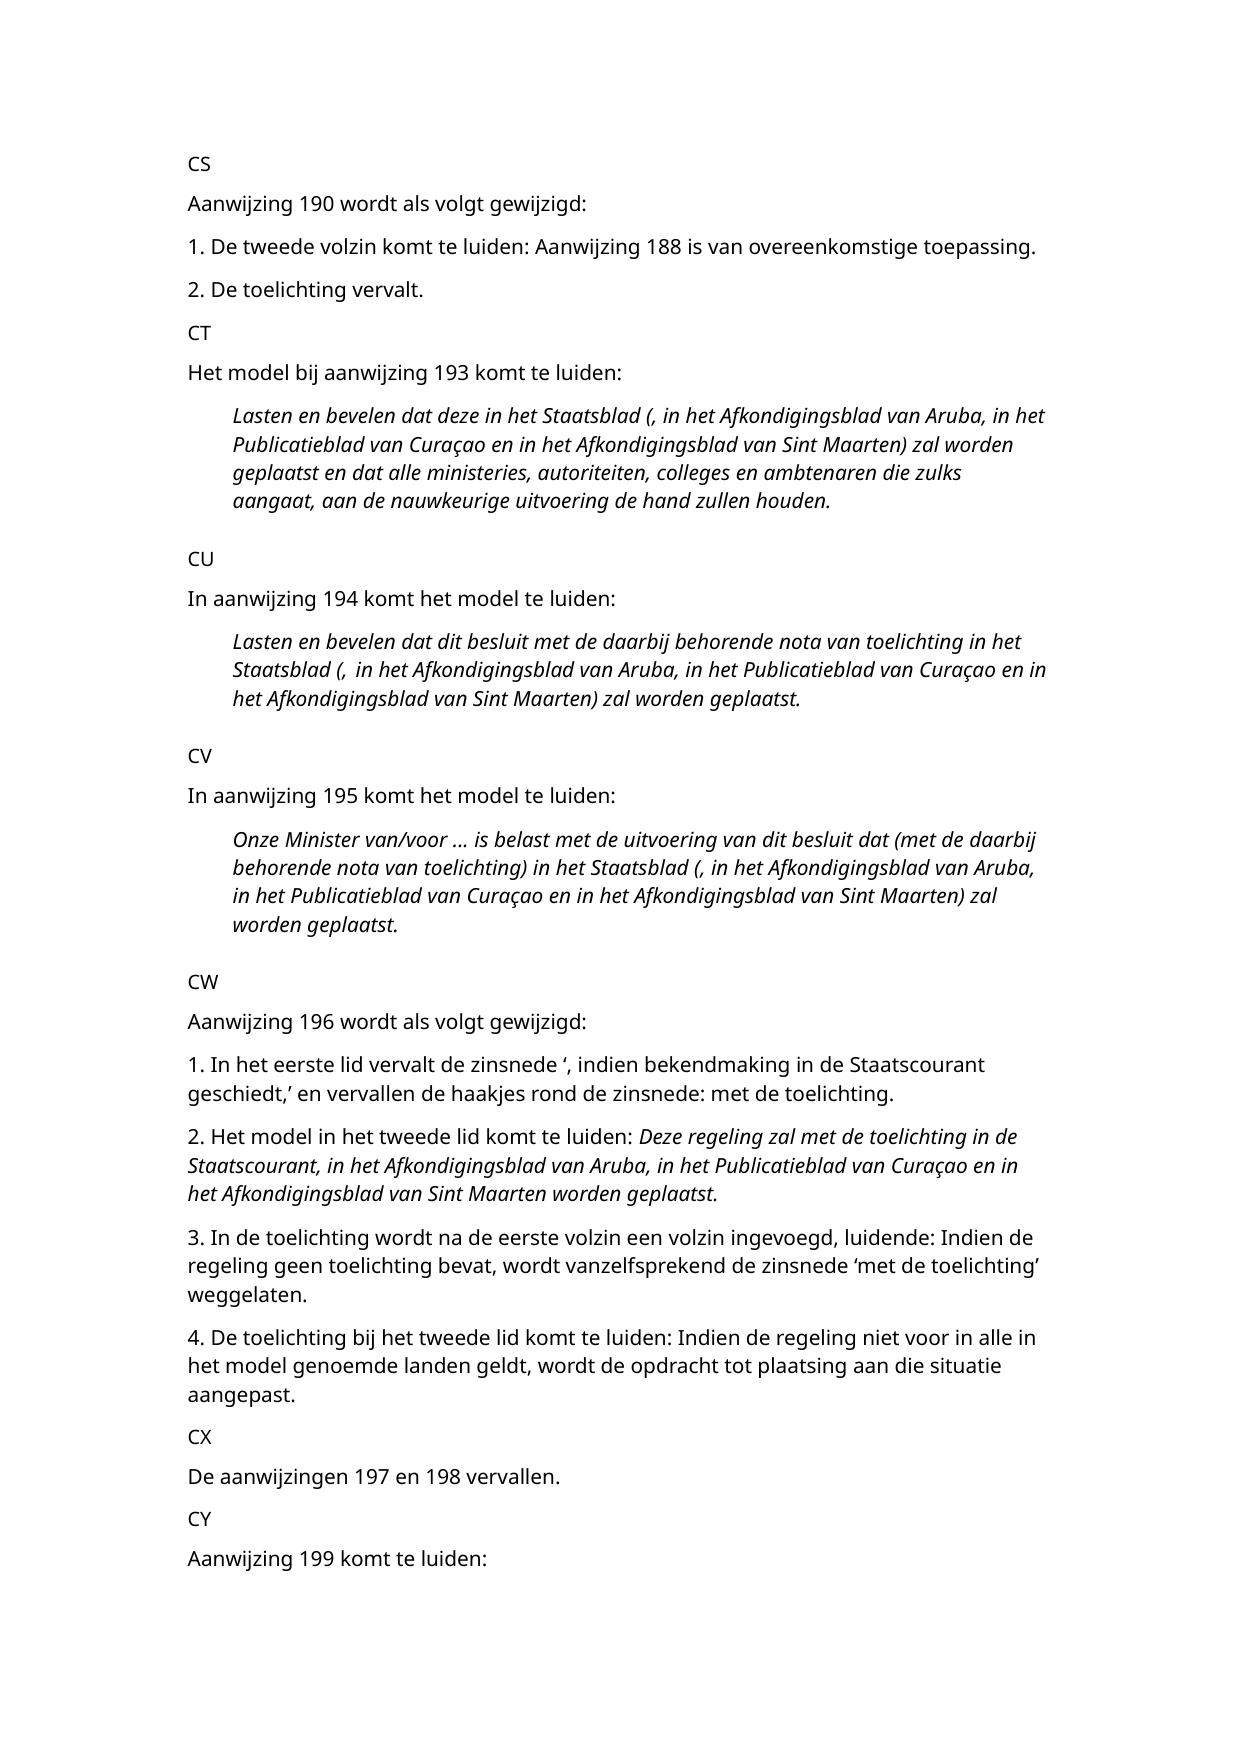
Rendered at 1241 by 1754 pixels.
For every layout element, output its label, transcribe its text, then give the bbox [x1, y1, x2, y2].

text Het model bij aanwijzing 193 komt te luiden: [187, 358, 1053, 386]
text Lasten en bevelen dat deze in het Staatsblad (, in het Afkondigingsblad van Aruba, in het Publicatieblad van Curaçao en in het Afkondigingsblad van Sint Maarten) zal worden geplaatst en dat alle ministeries, autoriteiten, colleges en ambtenaren die zulks aangaat, aan de nauwkeurige uitvoering de hand zullen houden. [232, 401, 1053, 515]
text Onze Minister van/voor ... is belast met de uitvoering van dit besluit dat (met de daarbij behorende nota van toelichting) in het Staatsblad (, in het Afkondigingsblad van Aruba, in het Publicatieblad van Curaçao en in het Afkondigingsblad van Sint Maarten) zal worden geplaatst. [232, 825, 1053, 938]
text De aanwijzingen 197 en 198 vervallen. [187, 1462, 1053, 1491]
text 1. In het eerste lid vervalt de zinsnede ‘, indien bekendmaking in de Staatscourant geschiedt,’ en vervallen de haakjes rond de zinsnede: met de toelichting. [187, 1051, 1053, 1107]
text 2. Het model in het tweede lid komt te luiden: Deze regeling zal met de toelichting in de Staatscourant, in het Afkondigingsblad van Aruba, in het Publicatieblad van Curaçao en in het Afkondigingsblad van Sint Maarten worden geplaatst. [187, 1122, 1053, 1208]
text In aanwijzing 194 komt het model te luiden: [187, 584, 1053, 612]
text 1. De tweede volzin komt te luiden: Aanwijzing 188 is van overeenkomstige toepassing. [187, 232, 1053, 261]
text CY [187, 1506, 1053, 1533]
text Aanwijzing 190 wordt als volgt gewijzigd: [187, 189, 1053, 217]
text CT [187, 319, 1053, 346]
text CV [187, 742, 1053, 769]
text Lasten en bevelen dat dit besluit met de daarbij behorende nota van toelichting in het Staatsblad (, in het Afkondigingsblad van Aruba, in het Publicatieblad van Curaçao en in het Afkondigingsblad van Sint Maarten) zal worden geplaatst. [232, 627, 1053, 712]
text CS [187, 150, 1053, 177]
text Aanwijzing 196 wordt als volgt gewijzigd: [187, 1007, 1053, 1036]
text In aanwijzing 195 komt het model te luiden: [187, 781, 1053, 810]
text CX [187, 1423, 1053, 1450]
text 3. In de toelichting wordt na de eerste volzin een volzin ingevoegd, luidende: Indien de regeling geen toelichting bevat, wordt vanzelfsprekend de zinsnede ‘met de toelichting’ weggelaten. [187, 1223, 1053, 1308]
text Aanwijzing 199 komt te luiden: [187, 1544, 1053, 1573]
text CU [187, 545, 1053, 572]
text 2. De toelichting vervalt. [187, 276, 1053, 304]
text 4. De toelichting bij het tweede lid komt te luiden: Indien de regeling niet voor in alle in het model genoemde landen geldt, wordt de opdracht tot plaatsing aan die situatie aangepast. [187, 1323, 1053, 1408]
text CW [187, 968, 1053, 995]
